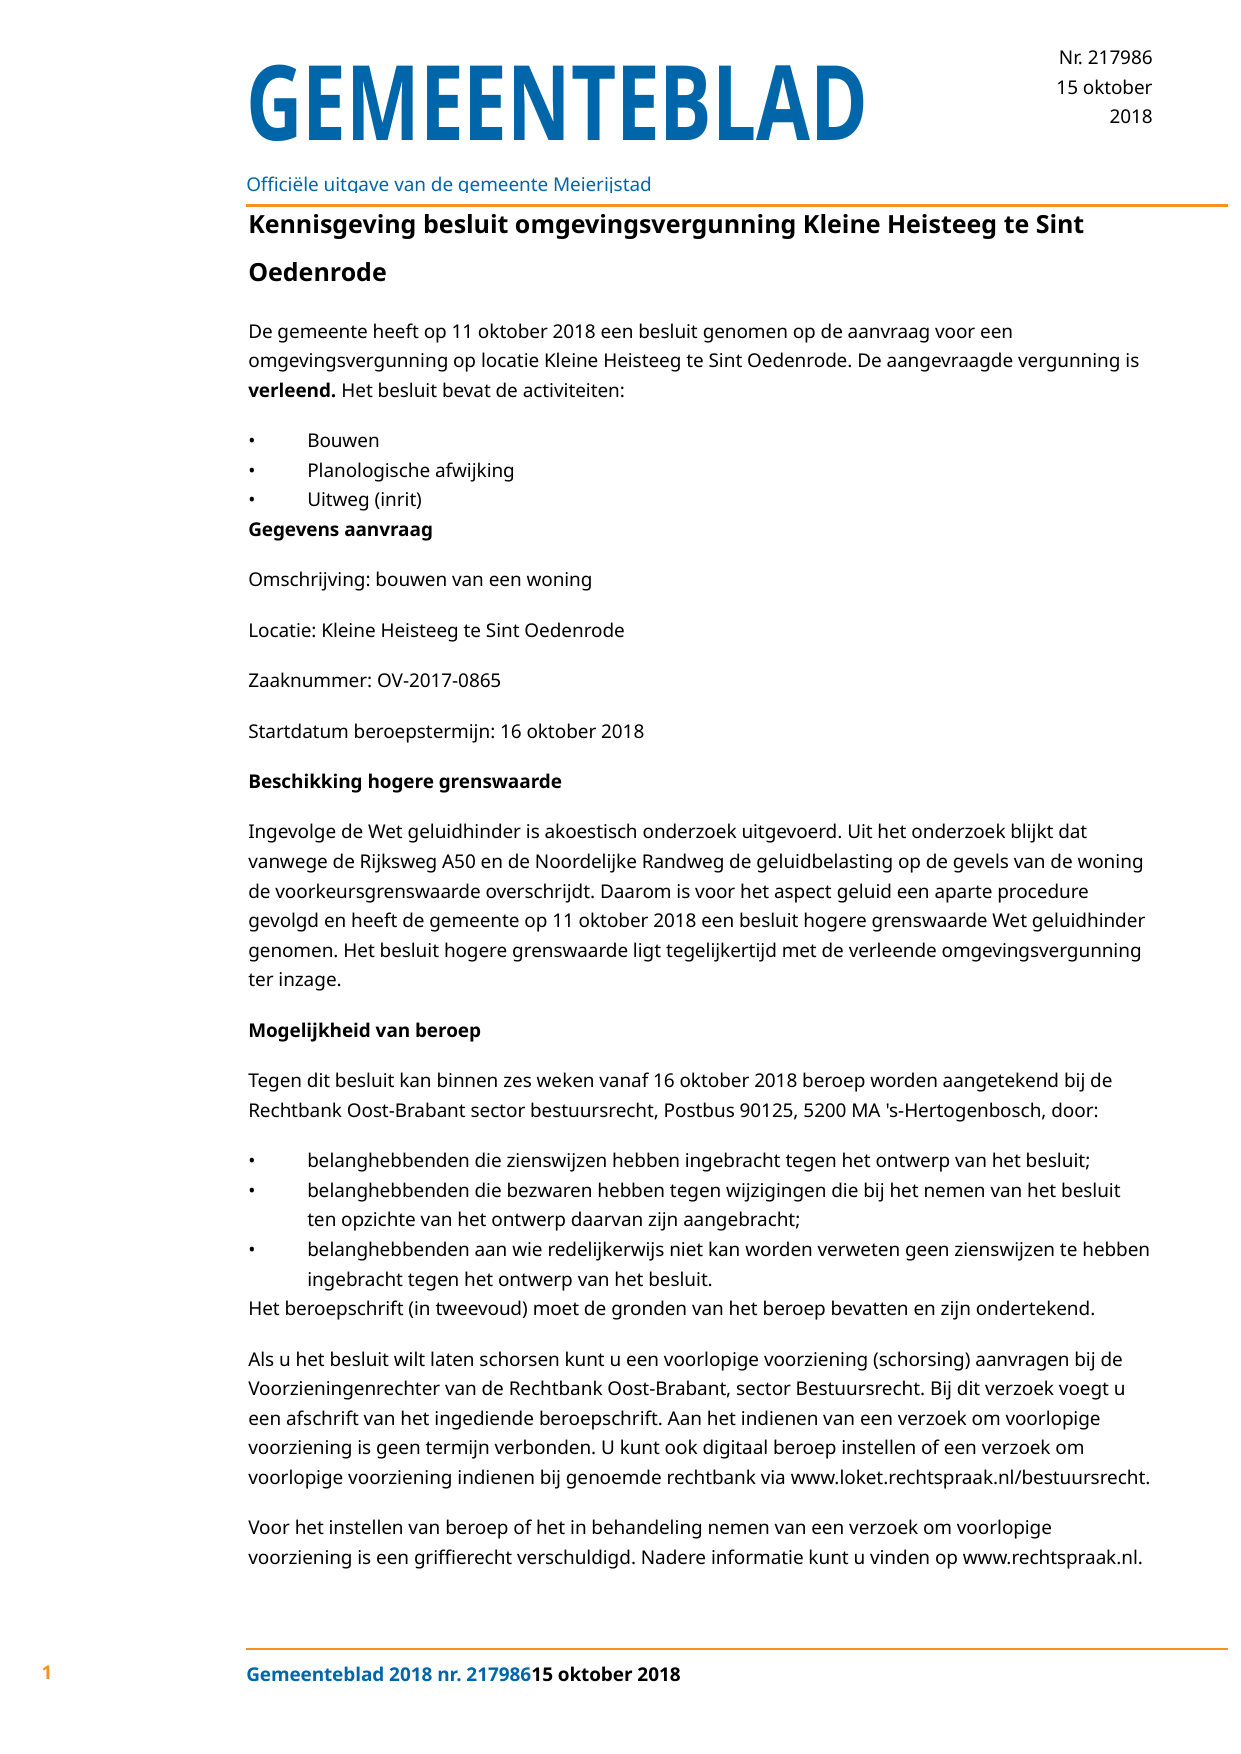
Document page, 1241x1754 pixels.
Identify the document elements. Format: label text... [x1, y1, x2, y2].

text Tegen dit besluit kan binnen zes weken vanaf 16 oktober 2018 beroep worden aangetekend bij de Rechtbank Oost-Brabant sector bestuursrecht, Postbus 90125, 5200 MA 's-Hertogenbosch, door: [248, 1067, 1152, 1123]
list Uitweg (inrit) [248, 487, 1152, 512]
list belanghebbenden die bezwaren hebben tegen wijzigingen die bij het nemen van het besluit ten opzichte van het ontwerp daarvan zijn aangebracht; [248, 1177, 1152, 1232]
text Ingevolge de Wet geluidhinder is akoestisch onderzoek uitgevoerd. Uit het onderzoek blijkt dat vanwege de Rijksweg A50 en de Noordelijke Randweg de geluidbelasting op de gevels van de woning de voorkeursgrenswaarde overschrijdt. Daarom is voor het aspect geluid een aparte procedure gevolgd en heeft de gemeente op 11 oktober 2018 een besluit hogere grenswaarde Wet geluidhinder genomen. Het besluit hogere grenswaarde ligt tegelijkertijd met de verleende omgevingsvergunning ter inzage. [248, 819, 1152, 992]
text Locatie: Kleine Heisteeg te Sint Oedenrode [248, 617, 1152, 643]
text Als u het besluit wilt laten schorsen kunt u een voorlopige voorziening (schorsing) aanvragen bij de Voorzieningenrechter van de Rechtbank Oost-Brabant, sector Bestuursrecht. Bij dit verzoek voegt u een afschrift van het ingediende beroepschrift. Aan het indienen van een verzoek om voorlopige voorziening is geen termijn verbonden. U kunt ook digitaal beroep instellen of een verzoek om voorlopige voorziening indienen bij genoemde rechtbank via www.loket.rechtspraak.nl/bestuursrecht. [248, 1346, 1152, 1490]
text Voor het instellen van beroep of het in behandeling nemen van een verzoek om voorlopige voorziening is een griffierecht verschuldigd. Nadere informatie kunt u vinden op www.rechtspraak.nl. [248, 1514, 1152, 1570]
text Kennisgeving besluit omgevingsvergunning Kleine Heisteeg te Sint Oedenrode [248, 207, 1152, 288]
text Het beroepschrift (in tweevoud) moet de gronden van het beroep bevatten en zijn ondertekend. [248, 1295, 1152, 1321]
text Gegevens aanvraag [248, 516, 1152, 542]
list belanghebbenden aan wie redelijkerwijs niet kan worden verweten geen zienswijzen te hebben ingebracht tegen het ontwerp van het besluit. [248, 1236, 1152, 1292]
text Omschrijving: bouwen van een woning [248, 567, 1152, 592]
list belanghebbenden die zienswijzen hebben ingebracht tegen het ontwerp van het besluit; [248, 1147, 1152, 1173]
list Bouwen [248, 427, 1152, 453]
picture [41, 47, 231, 172]
text Beschikking hogere grenswaarde [248, 768, 1152, 794]
text Mogelijkheid van beroep [248, 1017, 1152, 1043]
text De gemeente heeft op 11 oktober 2018 een besluit genomen op de aanvraag voor een omgevingsvergunning op locatie Kleine Heisteeg te Sint Oedenrode. De aangevraagde vergunning is verleend. Het besluit bevat de activiteiten: [248, 318, 1152, 403]
text Zaaknummer: OV-2017-0865 [248, 667, 1152, 693]
list Planologische afwijking [248, 457, 1152, 483]
text Startdatum beroepstermijn: 16 oktober 2018 [248, 718, 1152, 744]
